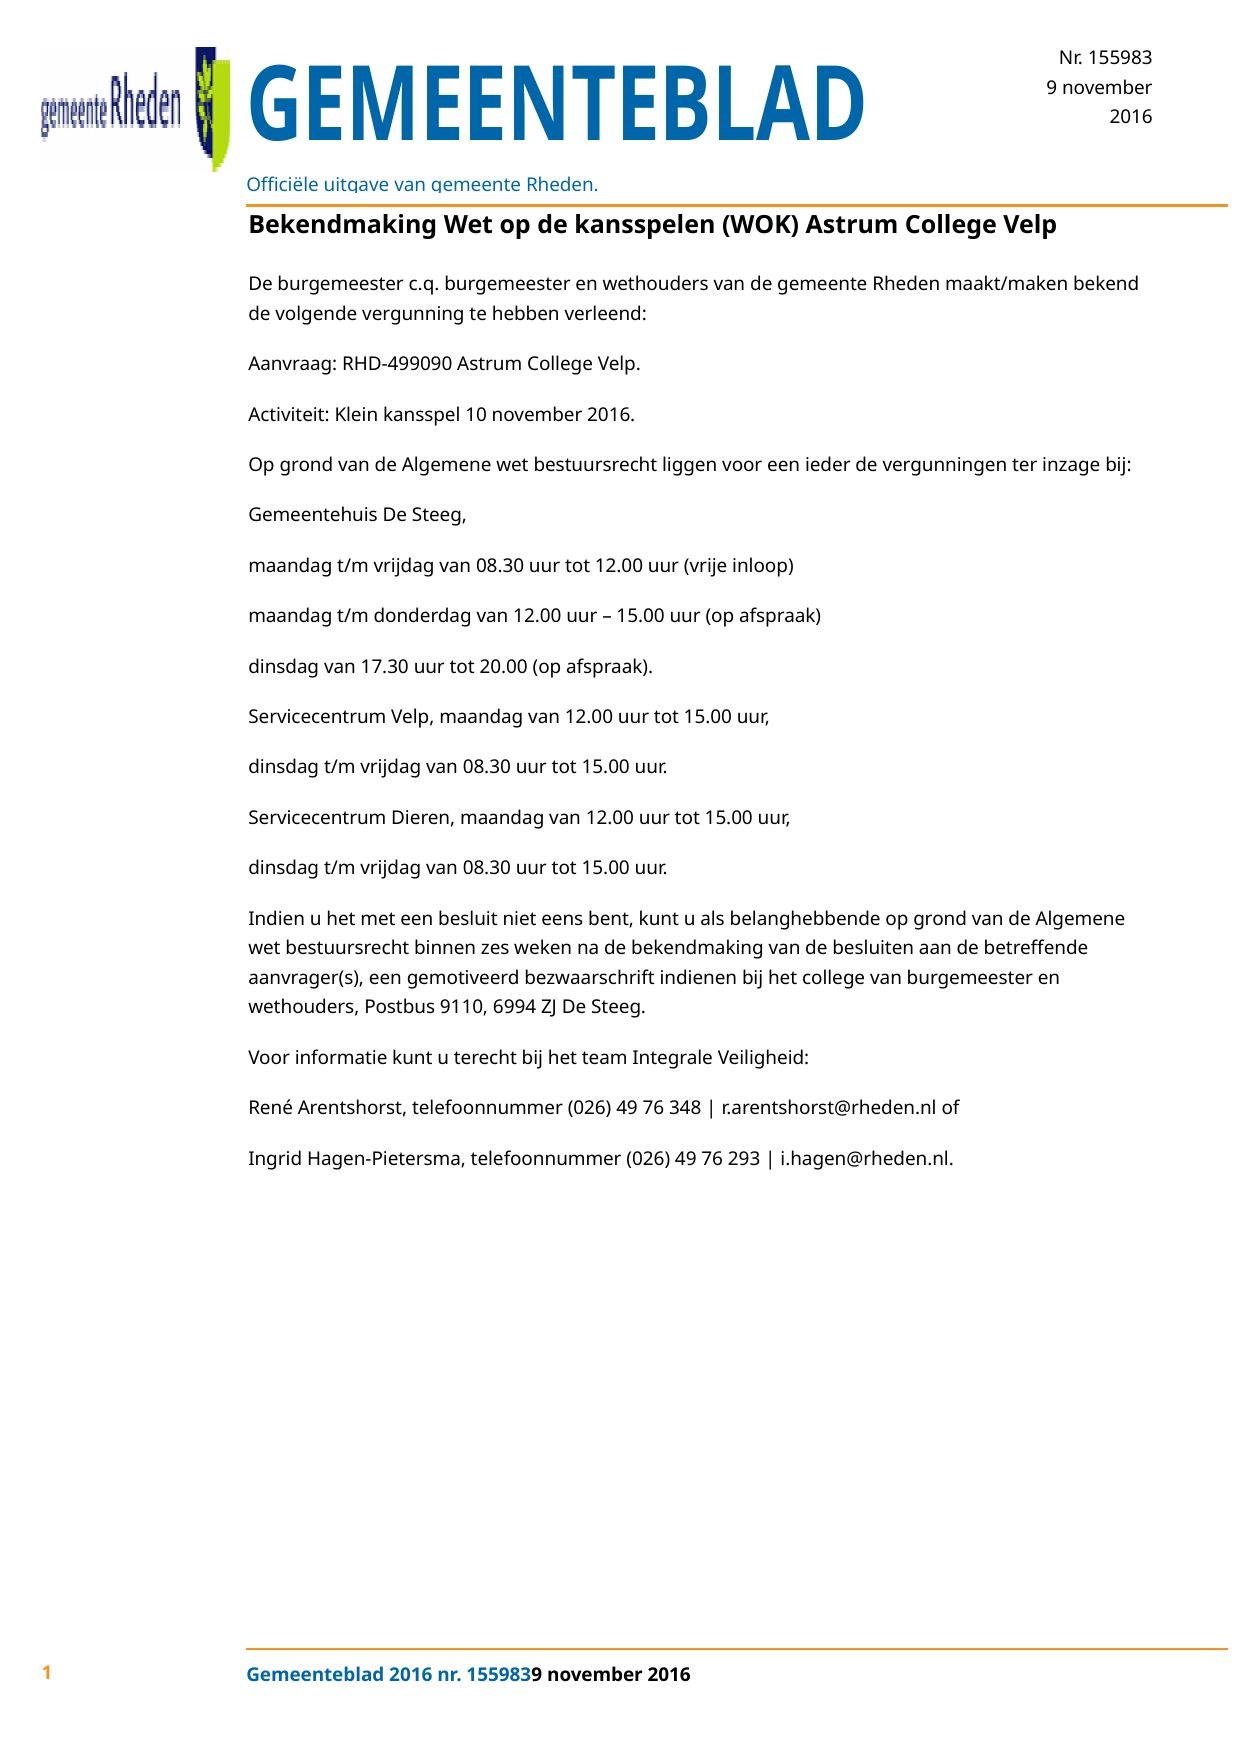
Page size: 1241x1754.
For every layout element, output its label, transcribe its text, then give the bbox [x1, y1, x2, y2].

text Voor informatie kunt u terecht bij het team Integrale Veiligheid: [248, 1044, 1152, 1070]
picture [41, 47, 231, 172]
text maandag t/m donderdag van 12.00 uur – 15.00 uur (op afspraak) [248, 602, 1152, 628]
text Gemeentehuis De Steeg, [248, 502, 1152, 527]
text dinsdag van 17.30 uur tot 20.00 (op afspraak). [248, 653, 1152, 678]
text dinsdag t/m vrijdag van 08.30 uur tot 15.00 uur. [248, 854, 1152, 880]
text Indien u het met een besluit niet eens bent, kunt u als belanghebbende op grond van de Algemene wet bestuursrecht binnen zes weken na de bekendmaking van de besluiten aan de betreffende aanvrager(s), een gemotiveerd bezwaarschrift indienen bij het college van burgemeester en wethouders, Postbus 9110, 6994 ZJ De Steeg. [248, 905, 1152, 1019]
text Activiteit: Klein kansspel 10 november 2016. [248, 401, 1152, 426]
text Aanvraag: RHD-499090 Astrum College Velp. [248, 350, 1152, 376]
text maandag t/m vrijdag van 08.30 uur tot 12.00 uur (vrije inloop) [248, 552, 1152, 578]
text Op grond van de Algemene wet bestuursrecht liggen voor een ieder de vergunningen ter inzage bij: [248, 451, 1152, 477]
text Servicecentrum Dieren, maandag van 12.00 uur tot 15.00 uur, [248, 804, 1152, 830]
text De burgemeester c.q. burgemeester en wethouders van de gemeente Rheden maakt/maken bekend de volgende vergunning te hebben verleend: [248, 270, 1152, 326]
text René Arentshorst, telefoonnummer (026) 49 76 348 | r.arentshorst@rheden.nl of [248, 1094, 1152, 1120]
text dinsdag t/m vrijdag van 08.30 uur tot 15.00 uur. [248, 754, 1152, 779]
text Servicecentrum Velp, maandag van 12.00 uur tot 15.00 uur, [248, 703, 1152, 729]
text Bekendmaking Wet op de kansspelen (WOK) Astrum College Velp [248, 207, 1152, 241]
text Ingrid Hagen-Pietersma, telefoonnummer (026) 49 76 293 | i.hagen@rheden.nl. [248, 1145, 1152, 1171]
